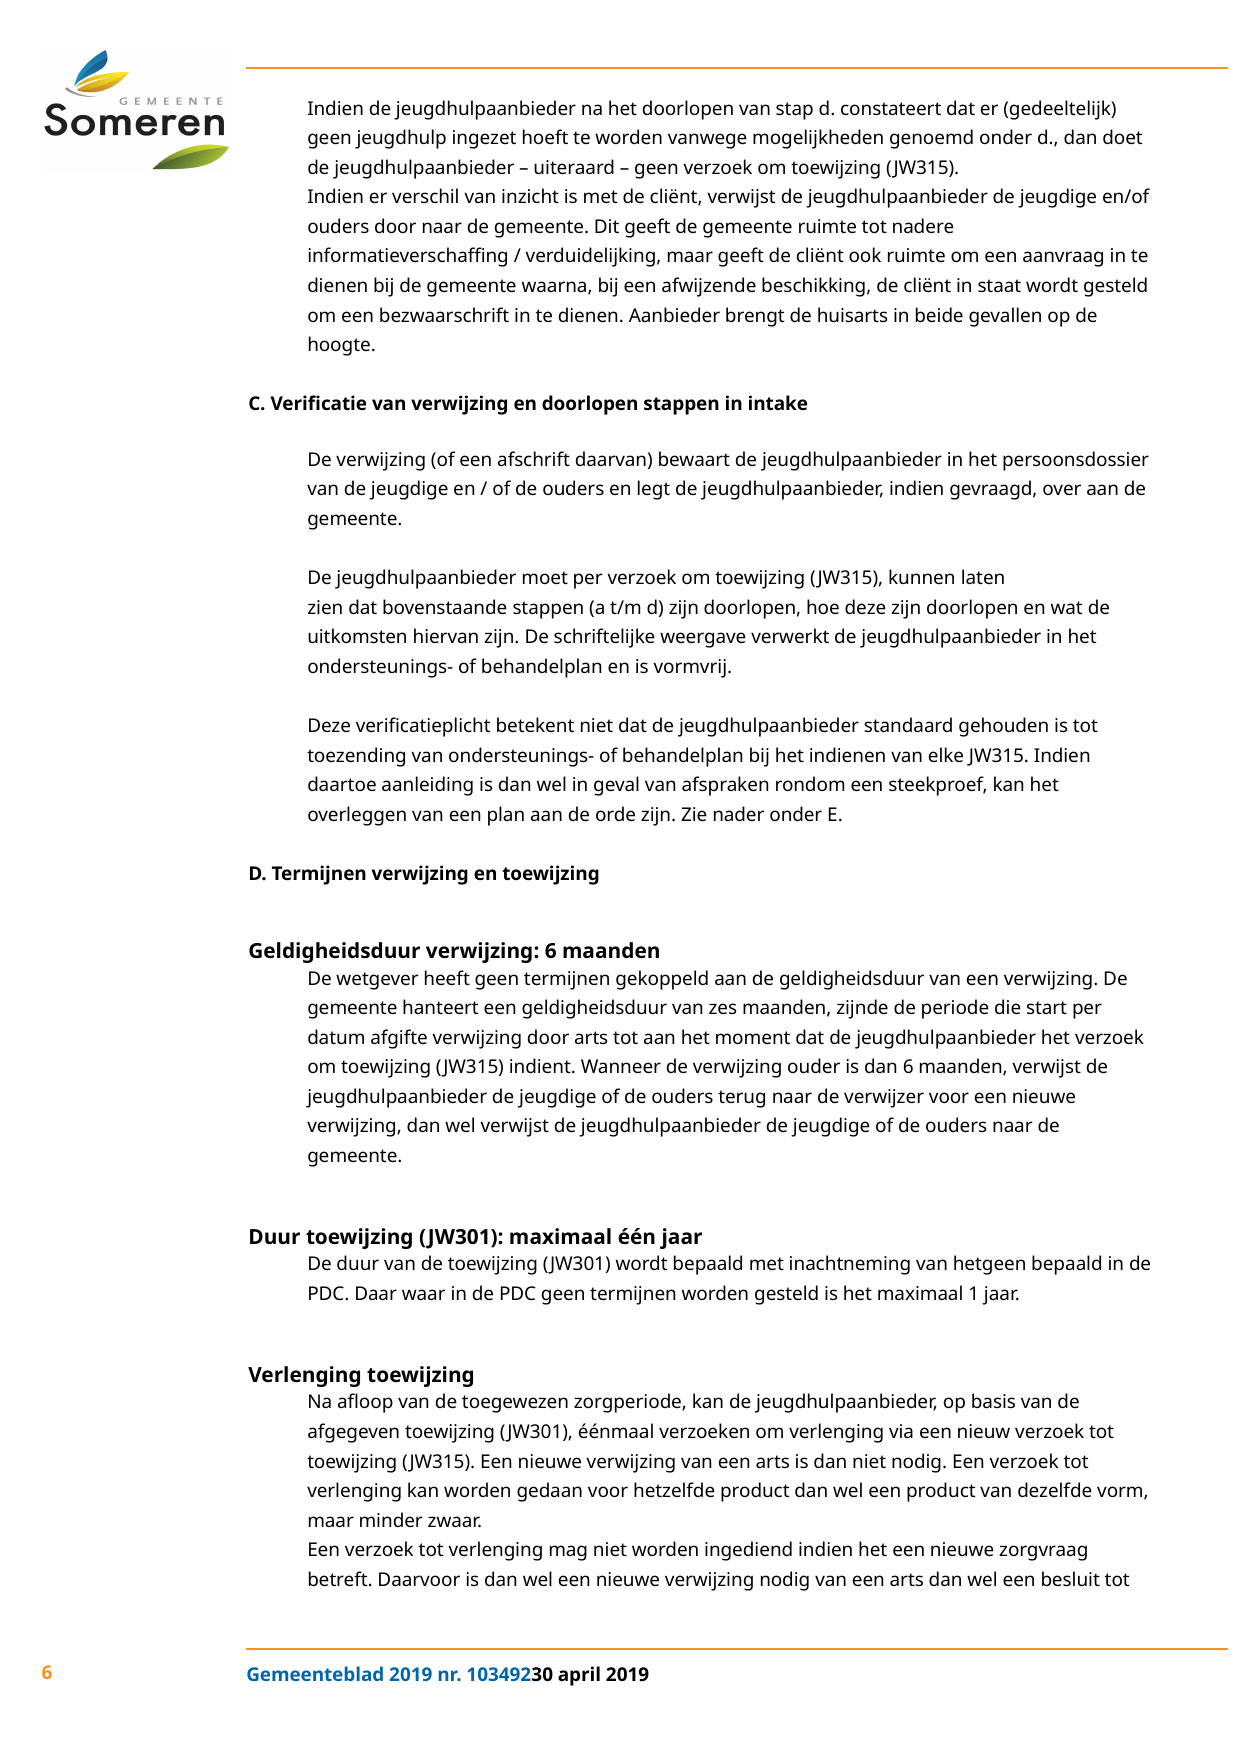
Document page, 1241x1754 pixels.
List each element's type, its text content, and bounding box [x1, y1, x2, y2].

list Een verzoek tot verlenging mag niet worden ingediend indien het een nieuwe zorgvraag betreft. Daarvoor is dan wel een nieuwe verwijzing nodig van een arts dan wel een besluit tot [248, 1537, 1152, 1592]
list De jeugdhulpaanbieder moet per verzoek om toewijzing (JW315), kunnen laten zien dat bovenstaande stappen (a t/m d) zijn doorlopen, hoe deze zijn doorlopen en wat de uitkomsten hiervan zijn. De schriftelijke weergave verwerkt de jeugdhulpaanbieder in het ondersteunings- of behandelplan en is vormvrij. [248, 564, 1152, 679]
text Geldigheidsduur verwijzing: 6 maanden [248, 936, 1152, 965]
text D. Termijnen verwijzing en toewijzing [248, 860, 1152, 886]
list Indien de jeugdhulpaanbieder na het doorlopen van stap d. constateert dat er (gedeeltelijk) geen jeugdhulp ingezet hoeft te worden vanwege mogelijkheden genoemd onder d., dan doet de jeugdhulpaanbieder – uiteraard – geen verzoek om toewijzing (JW315). [248, 95, 1152, 180]
list Indien er verschil van inzicht is met de cliënt, verwijst de jeugdhulpaanbieder de jeugdige en/of ouders door naar de gemeente. Dit geeft de gemeente ruimte tot nadere informatieverschaffing / verduidelijking, maar geeft de cliënt ook ruimte om een aanvraag in te dienen bij de gemeente waarna, bij een afwijzende beschikking, de cliënt in staat wordt gesteld om een bezwaarschrift in te dienen. Aanbieder brengt de huisarts in beide gevallen op de hoogte. [248, 183, 1152, 357]
list De verwijzing (of een afschrift daarvan) bewaart de jeugdhulpaanbieder in het persoonsdossier van de jeugdige en / of de ouders en legt de jeugdhulpaanbieder, indien gevraagd, over aan de gemeente. [248, 446, 1152, 531]
list Na afloop van de toegewezen zorgperiode, kan de jeugdhulpaanbieder, op basis van de afgegeven toewijzing (JW301), éénmaal verzoeken om verlenging via een nieuw verzoek tot toewijzing (JW315). Een nieuwe verwijzing van een arts is dan niet nodig. Een verzoek tot verlenging kan worden gedaan voor hetzelfde product dan wel een product van dezelfde vorm, maar minder zwaar. [248, 1389, 1152, 1533]
text C. Verificatie van verwijzing en doorlopen stappen in intake [248, 391, 1152, 416]
list De duur van de toewijzing (JW301) wordt bepaald met inachtneming van hetgeen bepaald in de PDC. Daar waar in de PDC geen termijnen worden gesteld is het maximaal 1 jaar. [248, 1251, 1152, 1306]
text Duur toewijzing (JW301): maximaal één jaar [248, 1222, 1152, 1251]
picture [41, 47, 231, 172]
list De wetgever heeft geen termijnen gekoppeld aan de geldigheidsduur van een verwijzing. De gemeente hanteert een geldigheidsduur van zes maanden, zijnde de periode die start per datum afgifte verwijzing door arts tot aan het moment dat de jeugdhulpaanbieder het verzoek om toewijzing (JW315) indient. Wanneer de verwijzing ouder is dan 6 maanden, verwijst de jeugdhulpaanbieder de jeugdige of de ouders terug naar de verwijzer voor een nieuwe verwijzing, dan wel verwijst de jeugdhulpaanbieder de jeugdige of de ouders naar de gemeente. [248, 965, 1152, 1168]
list Deze verificatieplicht betekent niet dat de jeugdhulpaanbieder standaard gehouden is tot toezending van ondersteunings- of behandelplan bij het indienen van elke JW315. Indien daartoe aanleiding is dan wel in geval van afspraken rondom een steekproef, kan het overleggen van een plan aan de orde zijn. Zie nader onder E. [248, 712, 1152, 827]
text Verlenging toewijzing [248, 1360, 1152, 1389]
